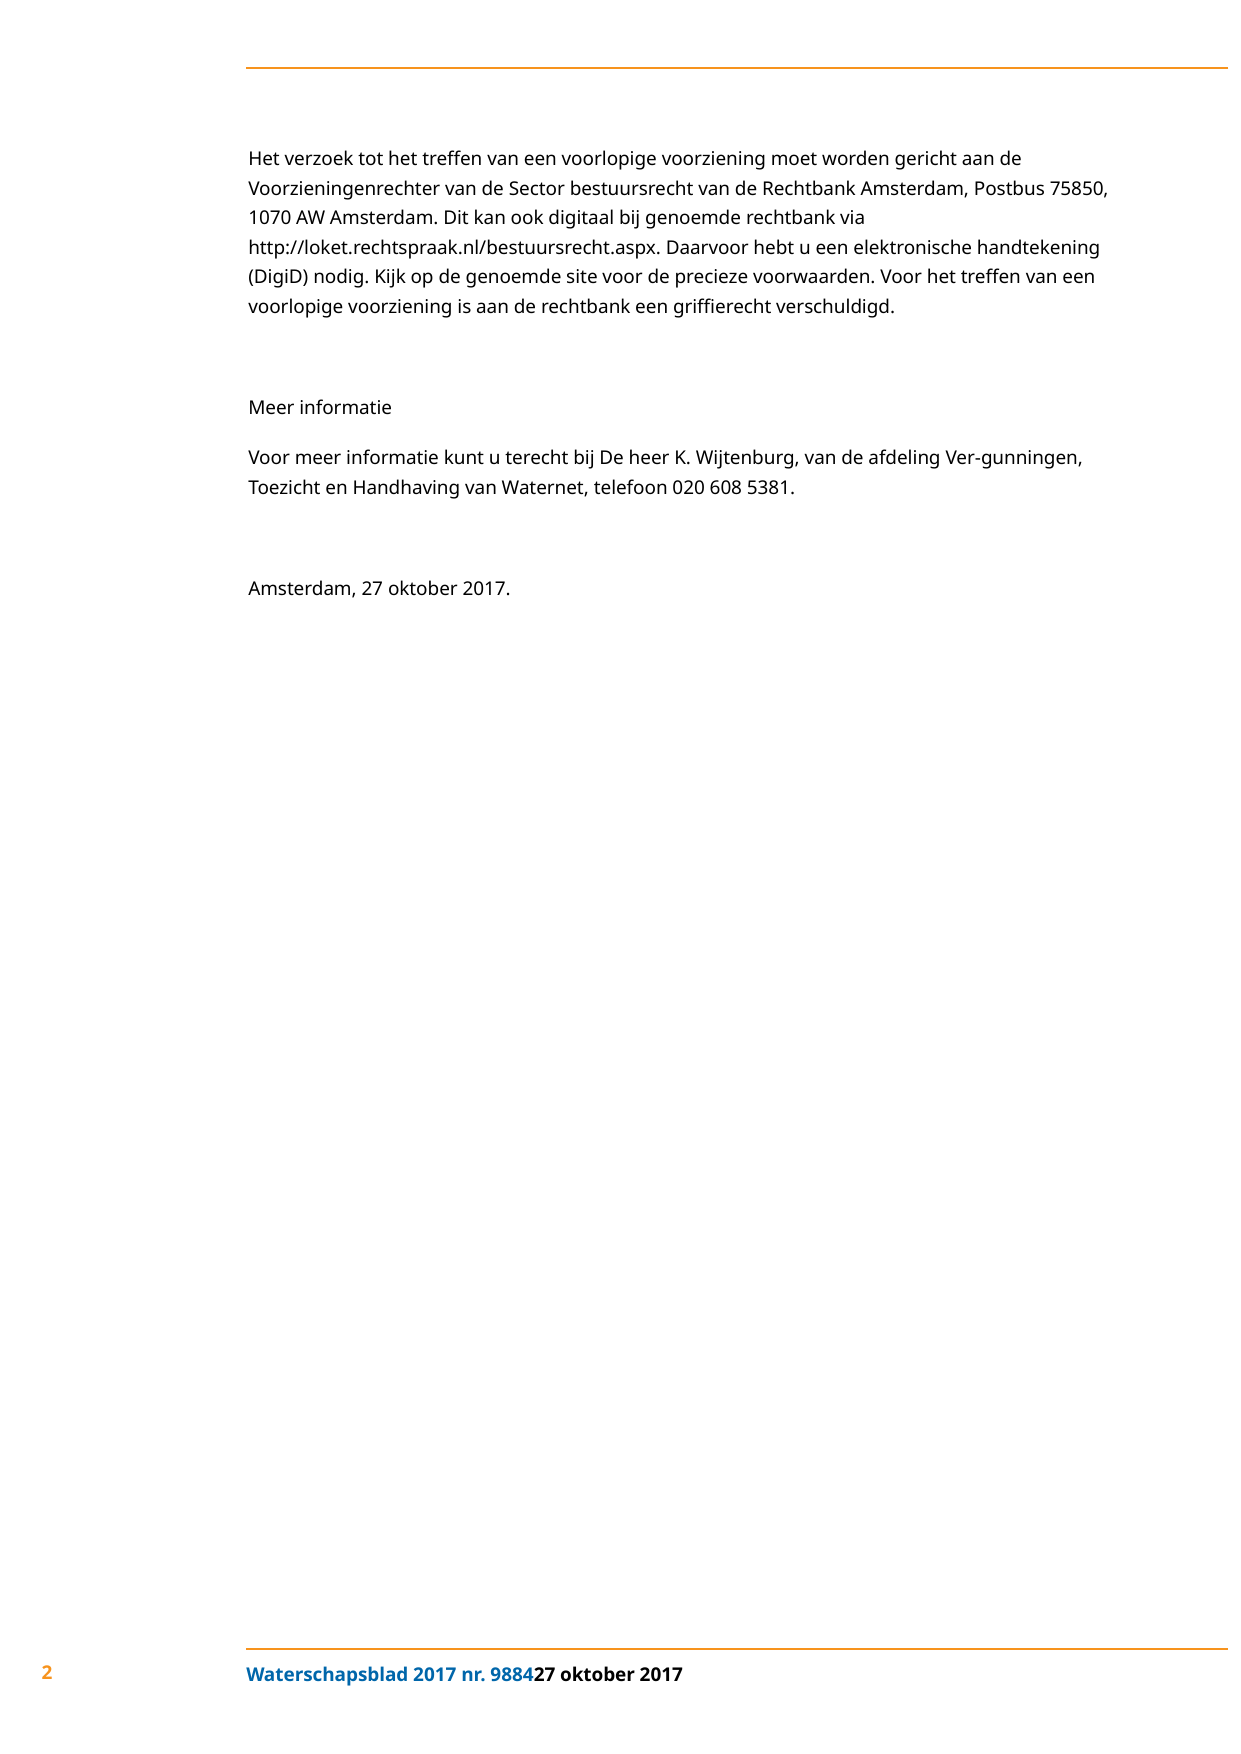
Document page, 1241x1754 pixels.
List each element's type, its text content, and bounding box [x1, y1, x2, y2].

text Het verzoek tot het treffen van een voorlopige voorziening moet worden gericht aan de Voorzieningenrechter van de Sector bestuursrecht van de Rechtbank Amsterdam, Postbus 75850, 1070 AW Amsterdam. Dit kan ook digitaal bij genoemde rechtbank via http://loket.rechtspraak.nl/bestuursrecht.aspx. Daarvoor hebt u een elektronische handtekening (DigiD) nodig. Kijk op de genoemde site voor de precieze voorwaarden. Voor het treffen van een voorlopige voorziening is aan de rechtbank een griffierecht verschuldigd. [248, 145, 1152, 319]
text Voor meer informatie kunt u terecht bij De heer K. Wijtenburg, van de afdeling Ver-gunningen, Toezicht en Handhaving van Waternet, telefoon 020 608 5381. [248, 444, 1152, 500]
text Meer informatie [248, 394, 1152, 420]
picture [41, 47, 231, 172]
text Amsterdam, 27 oktober 2017. [248, 575, 1152, 601]
